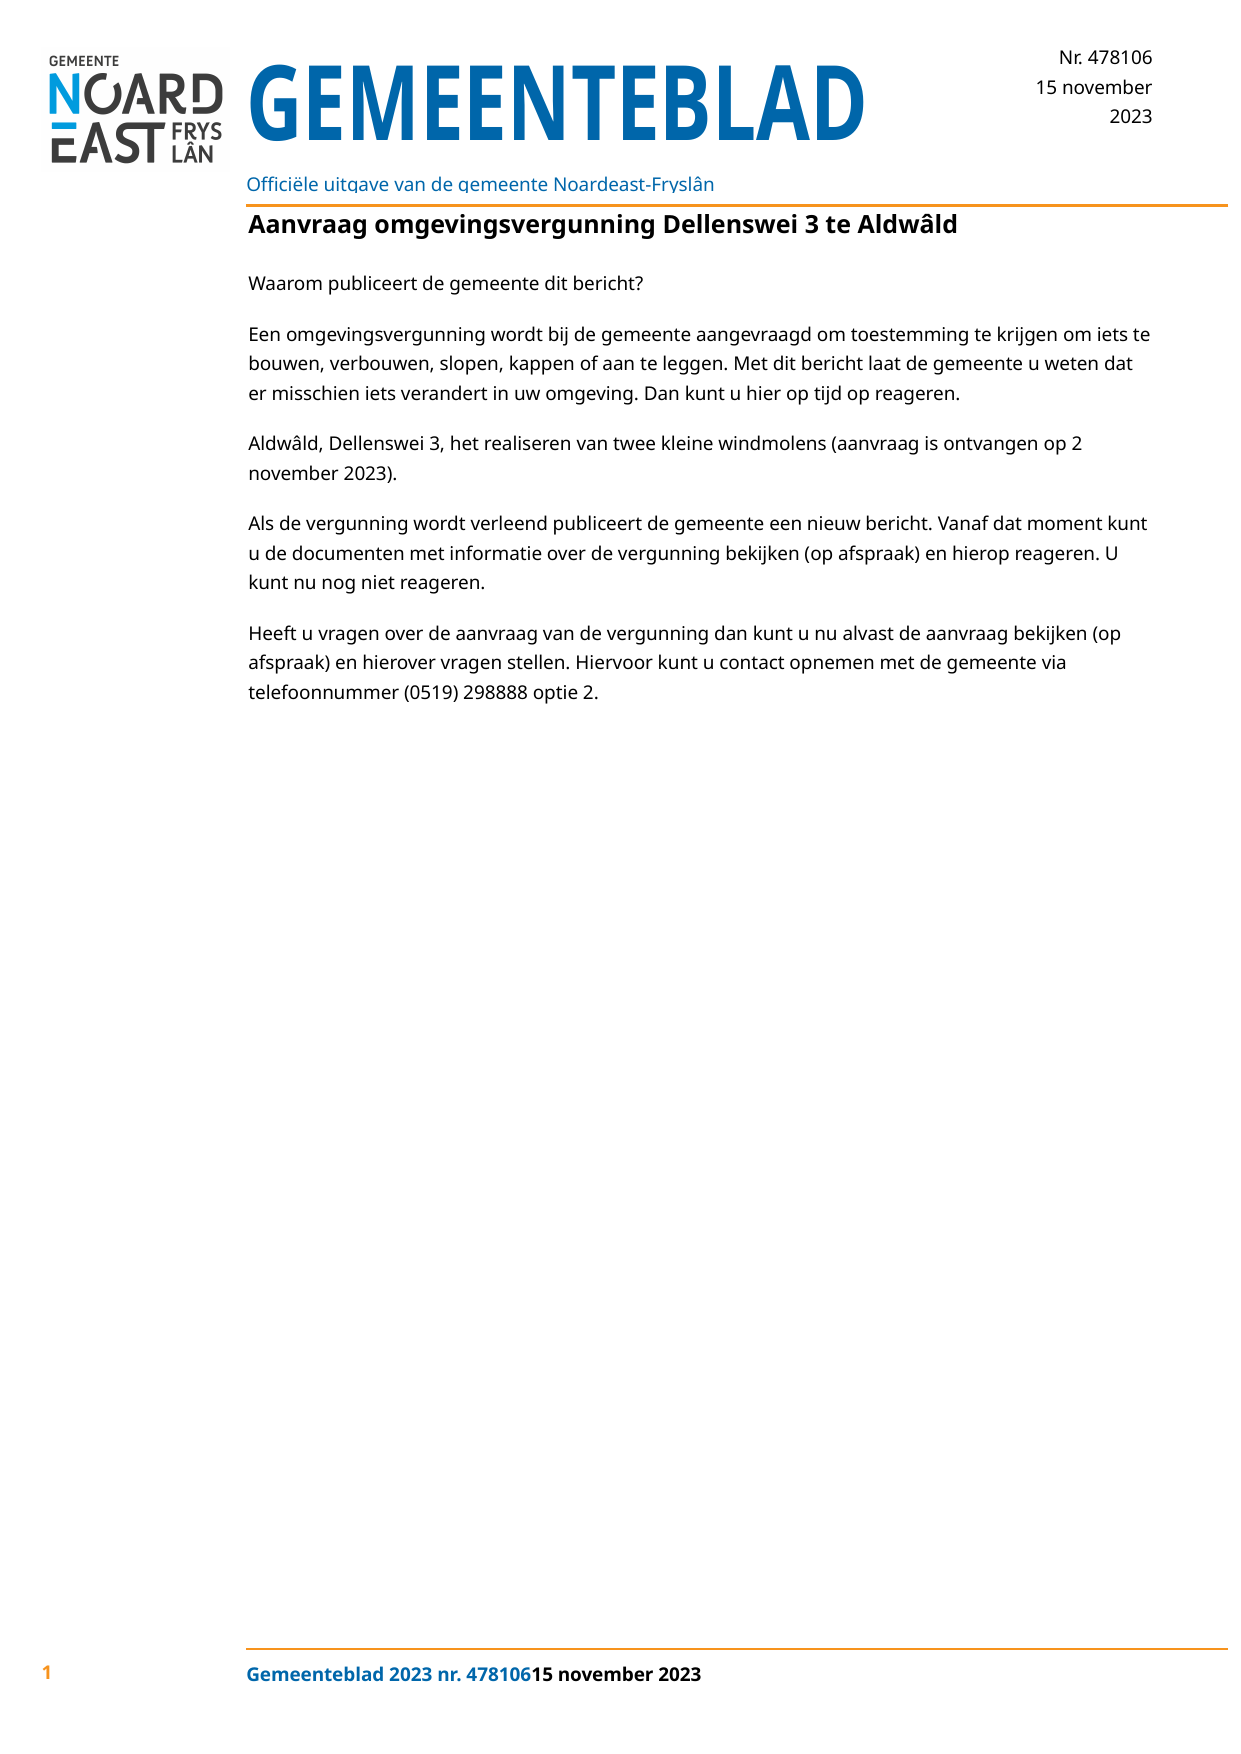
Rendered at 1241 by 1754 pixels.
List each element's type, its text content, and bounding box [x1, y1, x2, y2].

picture [41, 47, 231, 172]
text Een omgevingsvergunning wordt bij de gemeente aangevraagd om toestemming te krijgen om iets te bouwen, verbouwen, slopen, kappen of aan te leggen. Met dit bericht laat de gemeente u weten dat er misschien iets verandert in uw omgeving. Dan kunt u hier op tijd op reageren. [248, 321, 1152, 406]
text Aanvraag omgevingsvergunning Dellenswei 3 te Aldwâld [248, 207, 1152, 241]
text Aldwâld, Dellenswei 3, het realiseren van twee kleine windmolens (aanvraag is ontvangen op 2 november 2023). [248, 430, 1152, 486]
text Als de vergunning wordt verleend publiceert de gemeente een nieuw bericht. Vanaf dat moment kunt u de documenten met informatie over de vergunning bekijken (op afspraak) en hierop reageren. U kunt nu nog niet reageren. [248, 510, 1152, 595]
text Heeft u vragen over de aanvraag van de vergunning dan kunt u nu alvast de aanvraag bekijken (op afspraak) en hierover vragen stellen. Hiervoor kunt u contact opnemen met de gemeente via telefoonnummer (0519) 298888 optie 2. [248, 620, 1152, 705]
text Waarom publiceert de gemeente dit bericht? [248, 270, 1152, 296]
